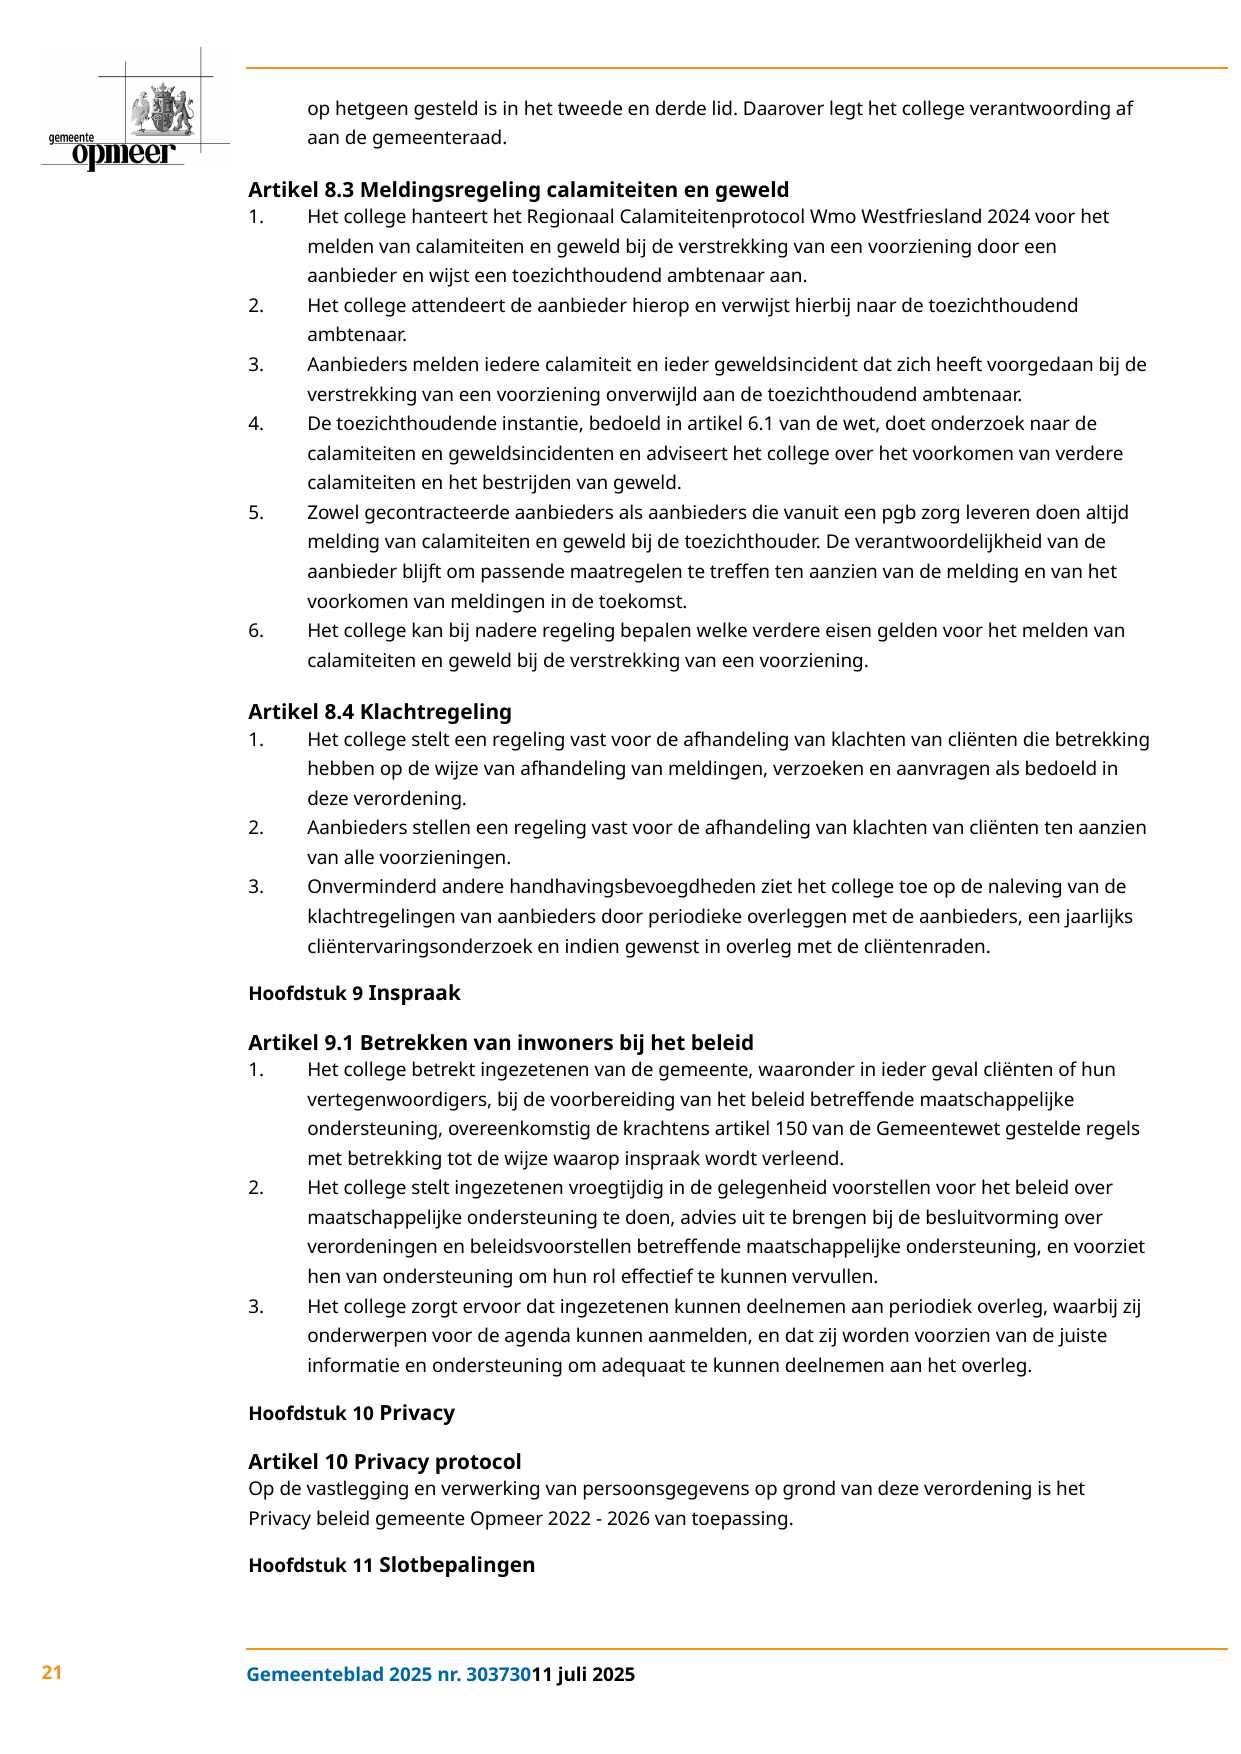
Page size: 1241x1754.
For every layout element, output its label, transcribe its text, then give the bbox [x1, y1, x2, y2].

text Op de vastlegging en verwerking van persoonsgegevens op grond van deze verordening is het Privacy beleid gemeente Opmeer 2022 - 2026 van toepassing. [248, 1475, 1152, 1531]
list Zowel gecontracteerde aanbieders als aanbieders die vanuit een pgb zorg leveren doen altijd melding van calamiteiten en geweld bij de toezichthouder. De verantwoordelijkheid van de aanbieder blijft om passende maatregelen te treffen ten aanzien van de melding en van het voorkomen van meldingen in de toekomst. [248, 499, 1152, 613]
text Artikel 8.3 Meldingsregeling calamiteiten en geweld [248, 175, 1152, 203]
text Hoofdstuk 9 Inspraak [248, 978, 1152, 1007]
list Het college hanteert het Regionaal Calamiteitenprotocol Wmo Westfriesland 2024 voor het melden van calamiteiten en geweld bij de verstrekking van een voorziening door een aanbieder en wijst een toezichthoudend ambtenaar aan. [248, 203, 1152, 288]
picture [41, 47, 231, 172]
text Artikel 8.4 Klachtregeling [248, 697, 1152, 726]
text Hoofdstuk 10 Privacy [248, 1398, 1152, 1426]
text Artikel 9.1 Betrekken van inwoners bij het beleid [248, 1028, 1152, 1056]
list Het college stelt ingezetenen vroegtijdig in de gelegenheid voorstellen voor het beleid over maatschappelijke ondersteuning te doen, advies uit te brengen bij de besluitvorming over verordeningen en beleidsvoorstellen betreffende maatschappelijke ondersteuning, en voorziet hen van ondersteuning om hun rol effectief te kunnen vervullen. [248, 1174, 1152, 1289]
list Onverminderd andere handhavingsbevoegdheden ziet het college toe op de naleving van de klachtregelingen van aanbieders door periodieke overleggen met de aanbieders, een jaarlijks cliëntervaringsonderzoek en indien gewenst in overleg met de cliëntenraden. [248, 874, 1152, 959]
list Het college attendeert de aanbieder hierop en verwijst hierbij naar de toezichthoudend ambtenaar. [248, 292, 1152, 347]
list Het college stelt een regeling vast voor de afhandeling van klachten van cliënten die betrekking hebben op de wijze van afhandeling van meldingen, verzoeken en aanvragen als bedoeld in deze verordening. [248, 726, 1152, 811]
list Het college betrekt ingezetenen van de gemeente, waaronder in ieder geval cliënten of hun vertegenwoordigers, bij de voorbereiding van het beleid betreffende maatschappelijke ondersteuning, overeenkomstig de krachtens artikel 150 van de Gemeentewet gestelde regels met betrekking tot de wijze waarop inspraak wordt verleend. [248, 1056, 1152, 1171]
text Hoofdstuk 11 Slotbepalingen [248, 1551, 1152, 1579]
text Artikel 10 Privacy protocol [248, 1447, 1152, 1475]
list Het college kan bij nadere regeling bepalen welke verdere eisen gelden voor het melden van calamiteiten en geweld bij de verstrekking van een voorziening. [248, 617, 1152, 673]
list Het college zorgt ervoor dat ingezetenen kunnen deelnemen aan periodiek overleg, waarbij zij onderwerpen voor de agenda kunnen aanmelden, en dat zij worden voorzien van de juiste informatie en ondersteuning om adequaat te kunnen deelnemen aan het overleg. [248, 1293, 1152, 1378]
list Aanbieders melden iedere calamiteit en ieder geweldsincident dat zich heeft voorgedaan bij de verstrekking van een voorziening onverwijld aan de toezichthoudend ambtenaar. [248, 351, 1152, 406]
list op hetgeen gesteld is in het tweede en derde lid. Daarover legt het college verantwoording af aan de gemeenteraad. [248, 95, 1152, 150]
list Aanbieders stellen een regeling vast voor de afhandeling van klachten van cliënten ten aanzien van alle voorzieningen. [248, 814, 1152, 870]
list De toezichthoudende instantie, bedoeld in artikel 6.1 van de wet, doet onderzoek naar de calamiteiten en geweldsincidenten en adviseert het college over het voorkomen van verdere calamiteiten en het bestrijden van geweld. [248, 410, 1152, 495]
